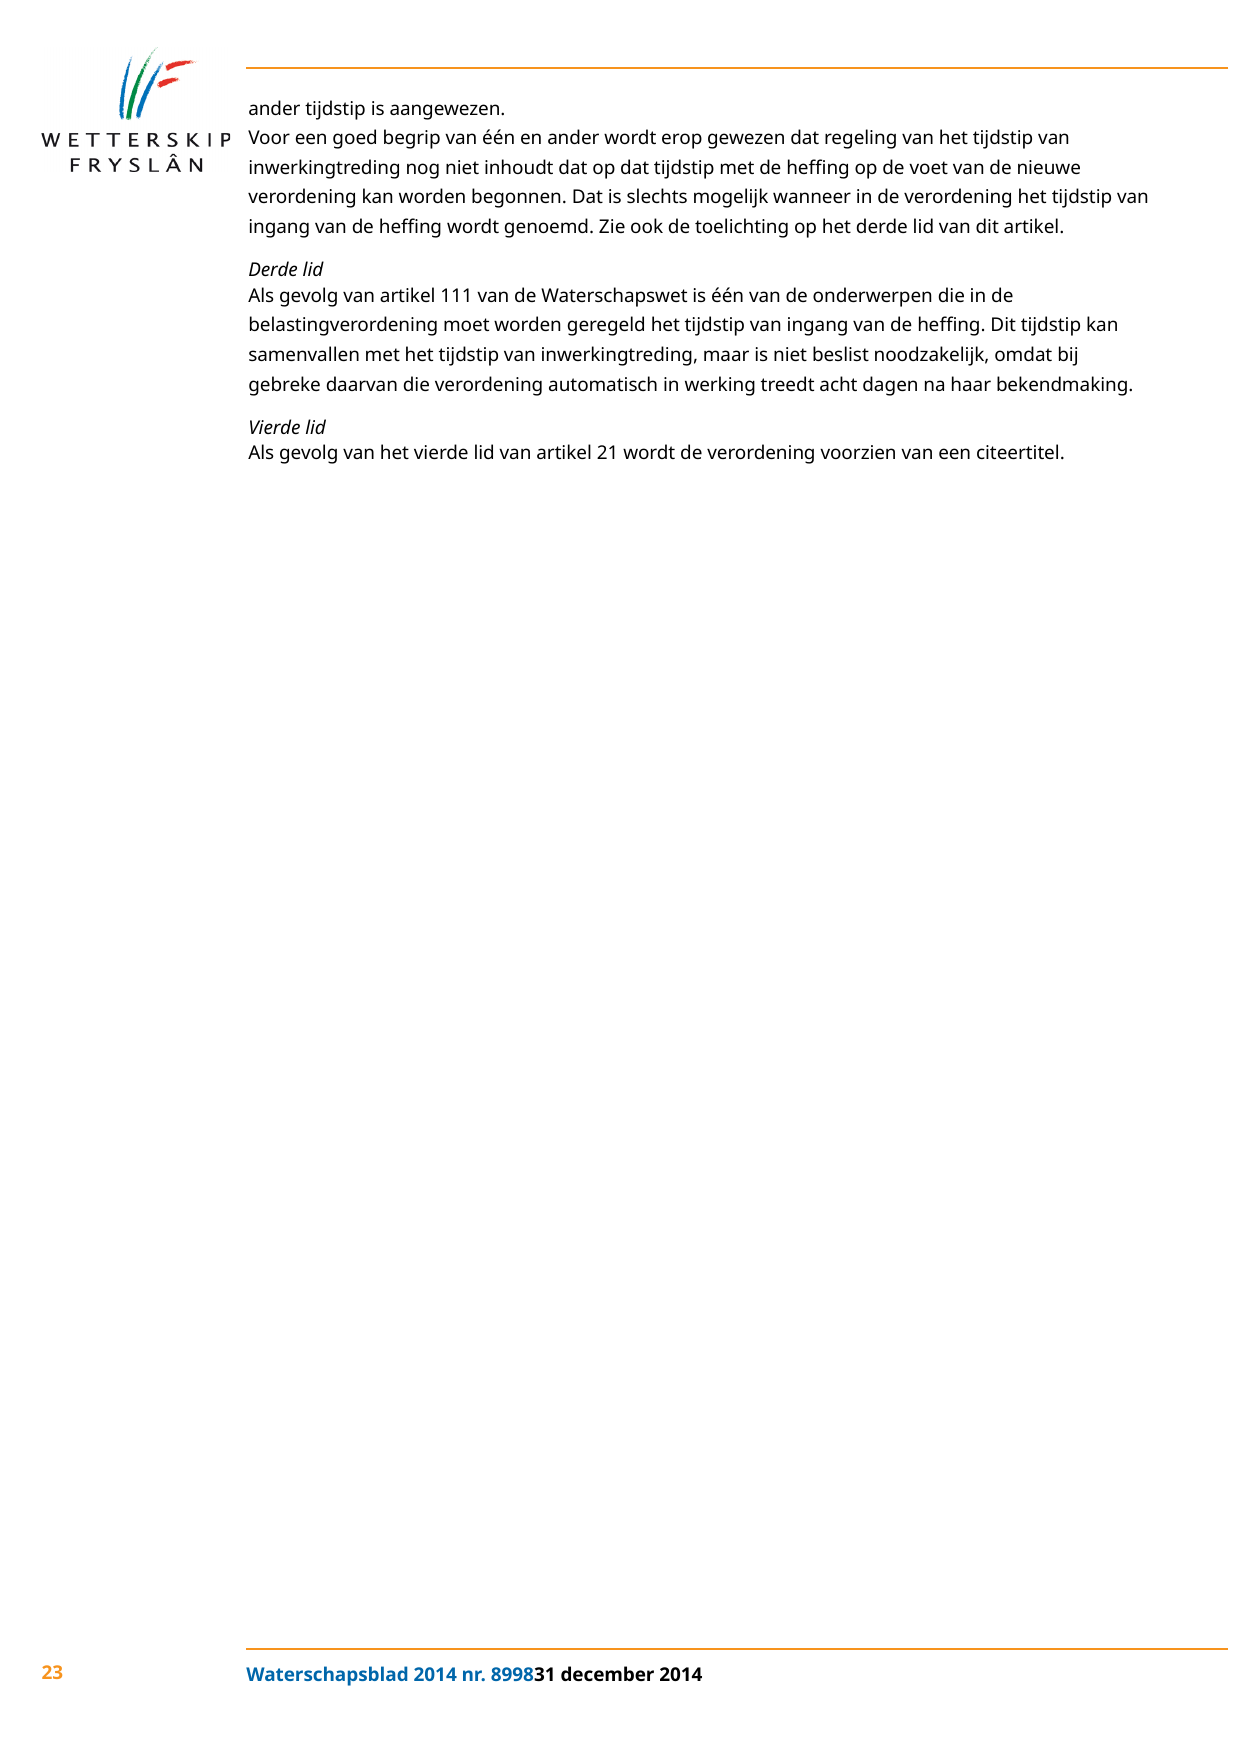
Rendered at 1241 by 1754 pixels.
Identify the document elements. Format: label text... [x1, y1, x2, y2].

text Derde lid [248, 256, 1152, 282]
text Vierde lid [248, 414, 1152, 439]
text Als gevolg van artikel 111 van de Waterschapswet is één van de onderwerpen die in de belastingverordening moet worden geregeld het tijdstip van ingang van de heffing. Dit tijdstip kan samenvallen met het tijdstip van inwerkingtreding, maar is niet beslist noodzakelijk, omdat bij gebreke daarvan die verordening automatisch in werking treedt acht dagen na haar bekendmaking. [248, 282, 1152, 396]
text ander tijdstip is aangewezen. [248, 95, 1152, 121]
text Voor een goed begrip van één en ander wordt erop gewezen dat regeling van het tijdstip van inwerkingtreding nog niet inhoudt dat op dat tijdstip met de heffing op de voet van de nieuwe verordening kan worden begonnen. Dat is slechts mogelijk wanneer in de verordening het tijdstip van ingang van de heffing wordt genoemd. Zie ook de toelichting op het derde lid van dit artikel. [248, 124, 1152, 239]
picture [41, 47, 231, 172]
text Als gevolg van het vierde lid van artikel 21 wordt de verordening voorzien van een citeertitel. [248, 439, 1152, 465]
